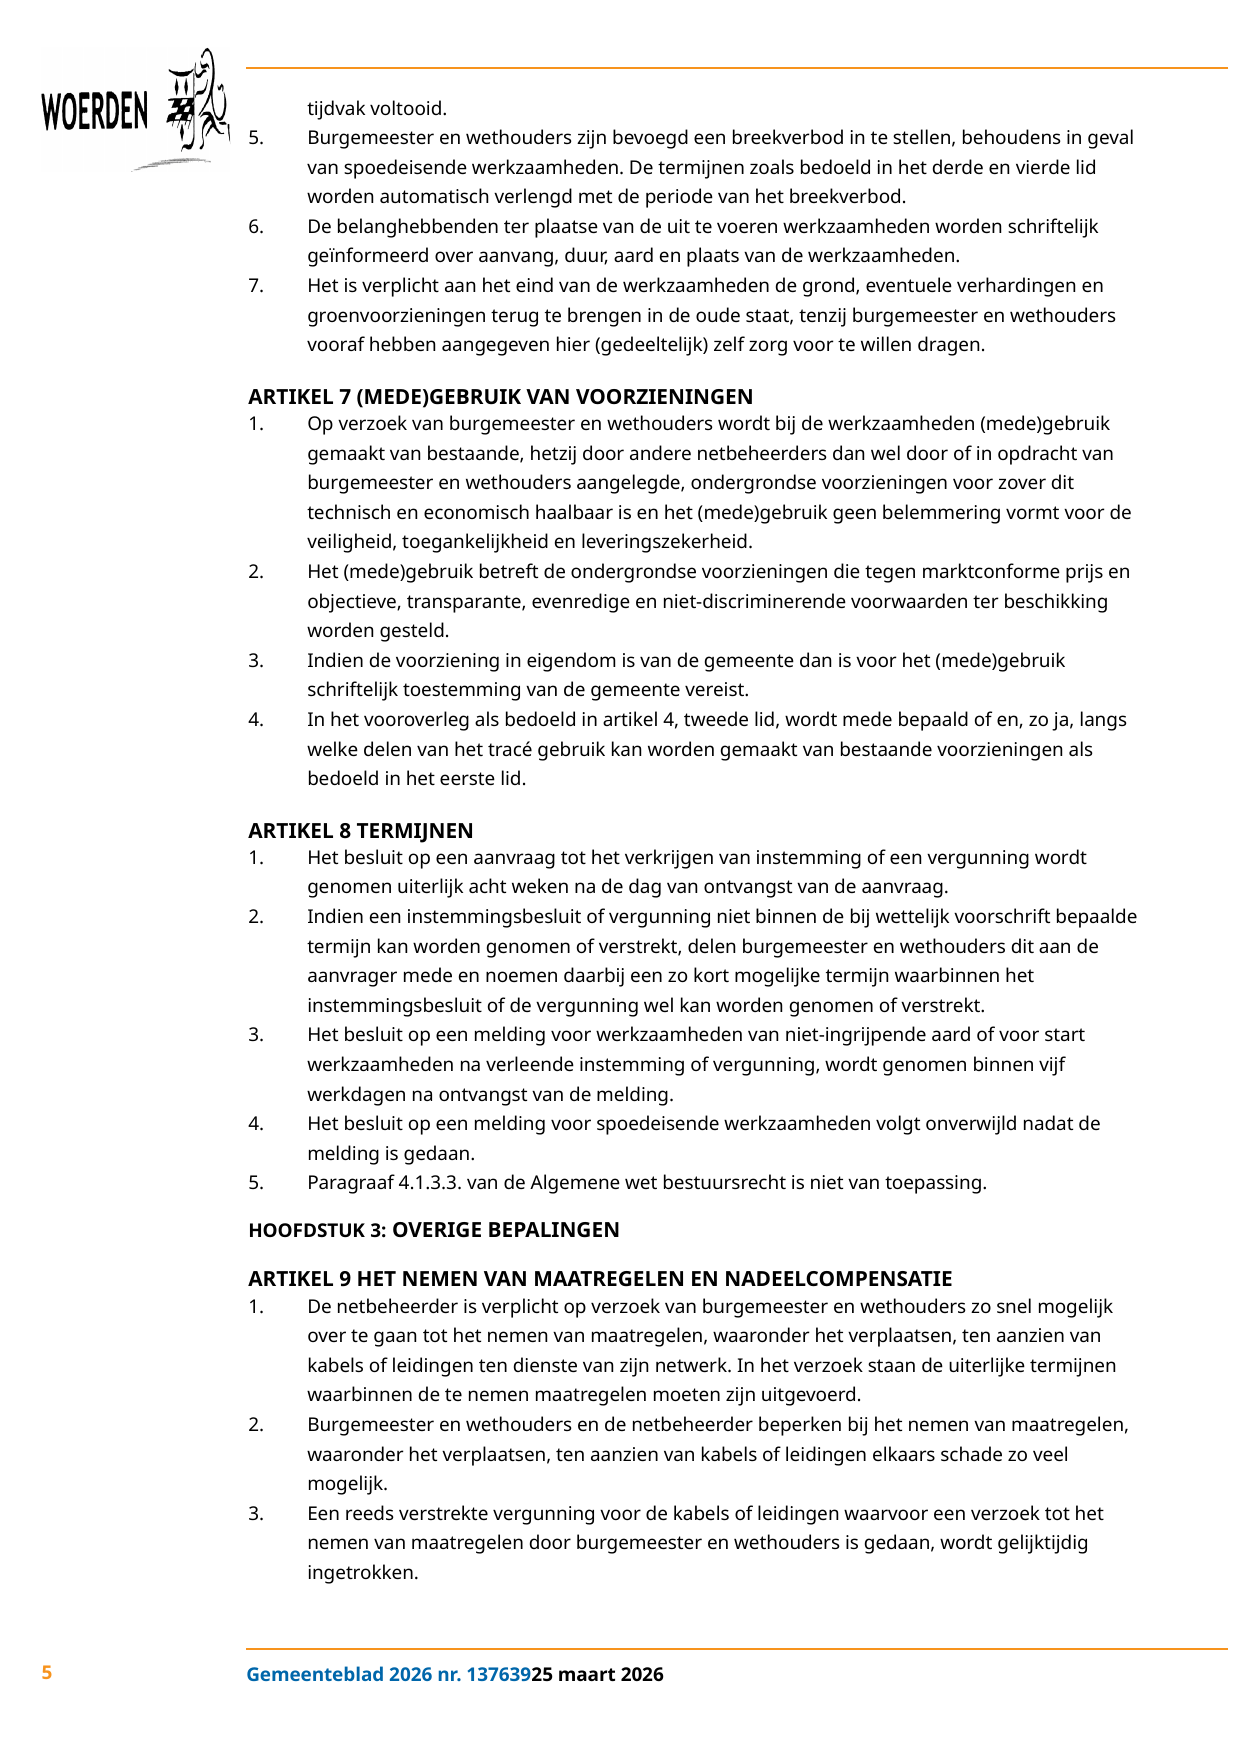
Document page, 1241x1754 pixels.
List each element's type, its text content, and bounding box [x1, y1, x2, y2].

text ARTIKEL 7 (MEDE)GEBRUIK VAN VOORZIENINGEN [248, 382, 1152, 410]
list Burgemeester en wethouders zijn bevoegd een breekverbod in te stellen, behoudens in geval van spoedeisende werkzaamheden. De termijnen zoals bedoeld in het derde en vierde lid worden automatisch verlengd met de periode van het breekverbod. [248, 124, 1152, 209]
list Het besluit op een melding voor spoedeisende werkzaamheden volgt onverwijld nadat de melding is gedaan. [248, 1110, 1152, 1166]
list Burgemeester en wethouders en de netbeheerder beperken bij het nemen van maatregelen, waaronder het verplaatsen, ten aanzien van kabels of leidingen elkaars schade zo veel mogelijk. [248, 1411, 1152, 1496]
list tijdvak voltooid. [248, 95, 1152, 121]
text HOOFDSTUK 3: OVERIGE BEPALINGEN [248, 1215, 1152, 1244]
list Een reeds verstrekte vergunning voor de kabels of leidingen waarvoor een verzoek tot het nemen van maatregelen door burgemeester en wethouders is gedaan, wordt gelijktijdig ingetrokken. [248, 1500, 1152, 1585]
list Indien een instemmingsbesluit of vergunning niet binnen de bij wettelijk voorschrift bepaalde termijn kan worden genomen of verstrekt, delen burgemeester en wethouders dit aan de aanvrager mede en noemen daarbij een zo kort mogelijke termijn waarbinnen het instemmingsbesluit of de vergunning wel kan worden genomen of verstrekt. [248, 903, 1152, 1018]
list Op verzoek van burgemeester en wethouders wordt bij de werkzaamheden (mede)gebruik gemaakt van bestaande, hetzij door andere netbeheerders dan wel door of in opdracht van burgemeester en wethouders aangelegde, ondergrondse voorzieningen voor zover dit technisch en economisch haalbaar is en het (mede)gebruik geen belemmering vormt voor de veiligheid, toegankelijkheid en leveringszekerheid. [248, 410, 1152, 554]
list Het besluit op een aanvraag tot het verkrijgen van instemming of een vergunning wordt genomen uiterlijk acht weken na de dag van ontvangst van de aanvraag. [248, 844, 1152, 899]
list Het is verplicht aan het eind van de werkzaamheden de grond, eventuele verhardingen en groenvoorzieningen terug te brengen in de oude staat, tenzij burgemeester en wethouders vooraf hebben aangegeven hier (gedeeltelijk) zelf zorg voor te willen dragen. [248, 272, 1152, 357]
list Paragraaf 4.1.3.3. van de Algemene wet bestuursrecht is niet van toepassing. [248, 1169, 1152, 1195]
list De netbeheerder is verplicht op verzoek van burgemeester en wethouders zo snel mogelijk over te gaan tot het nemen van maatregelen, waaronder het verplaatsen, ten aanzien van kabels of leidingen ten dienste van zijn netwerk. In het verzoek staan de uiterlijke termijnen waarbinnen de te nemen maatregelen moeten zijn uitgevoerd. [248, 1293, 1152, 1407]
list Het (mede)gebruik betreft de ondergrondse voorzieningen die tegen marktconforme prijs en objectieve, transparante, evenredige en niet-discriminerende voorwaarden ter beschikking worden gesteld. [248, 558, 1152, 643]
list In het vooroverleg als bedoeld in artikel 4, tweede lid, wordt mede bepaald of en, zo ja, langs welke delen van het tracé gebruik kan worden gemaakt van bestaande voorzieningen als bedoeld in het eerste lid. [248, 706, 1152, 791]
list Het besluit op een melding voor werkzaamheden van niet-ingrijpende aard of voor start werkzaamheden na verleende instemming of vergunning, wordt genomen binnen vijf werkdagen na ontvangst van de melding. [248, 1022, 1152, 1107]
list De belanghebbenden ter plaatse van de uit te voeren werkzaamheden worden schriftelijk geïnformeerd over aanvang, duur, aard en plaats van de werkzaamheden. [248, 213, 1152, 268]
picture [41, 47, 231, 172]
text ARTIKEL 8 TERMIJNEN [248, 816, 1152, 844]
text ARTIKEL 9 HET NEMEN VAN MAATREGELEN EN NADEELCOMPENSATIE [248, 1264, 1152, 1293]
list Indien de voorziening in eigendom is van de gemeente dan is voor het (mede)gebruik schriftelijk toestemming van de gemeente vereist. [248, 647, 1152, 702]
